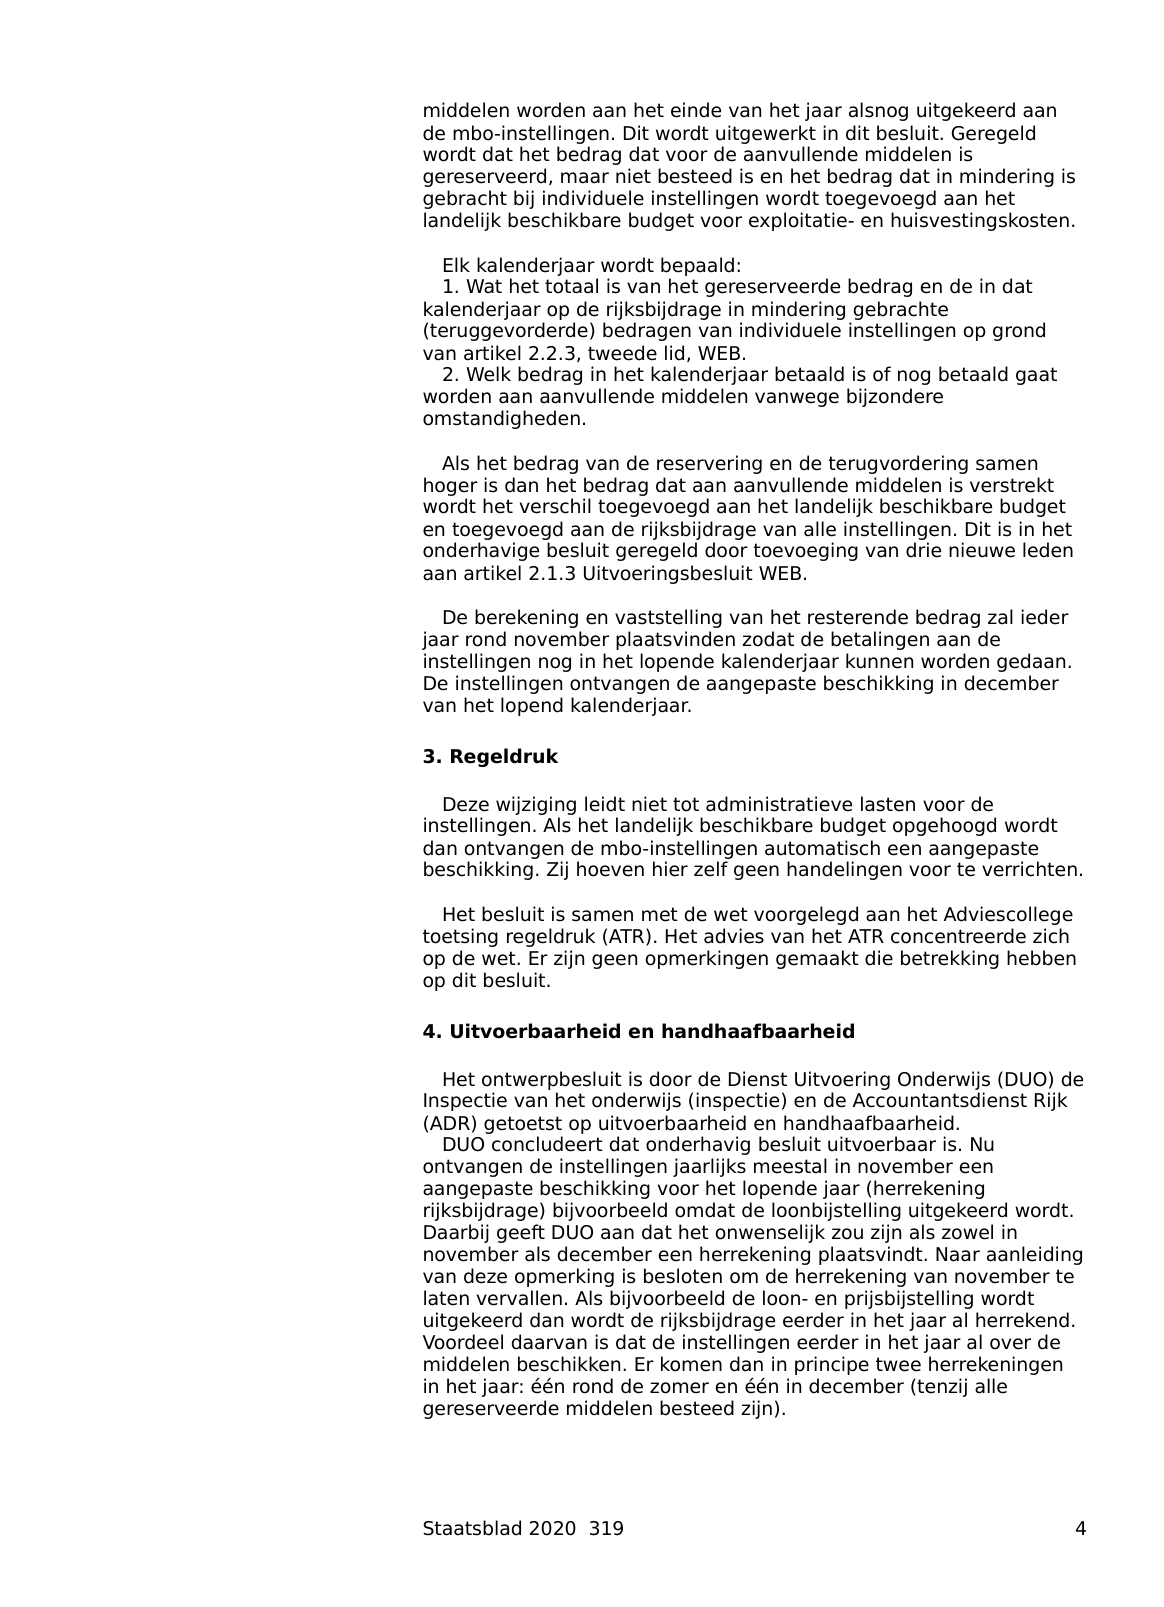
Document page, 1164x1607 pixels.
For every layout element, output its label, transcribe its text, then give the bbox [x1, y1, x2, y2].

text Het ontwerpbesluit is door de Dienst Uitvoering Onderwijs (DUO) de Inspectie van het onderwijs (inspectie) en de Accountantsdienst Rijk (ADR) getoetst op uitvoerbaarheid en handhaafbaarheid. [422, 1068, 1087, 1134]
text Elk kalenderjaar wordt bepaald: [422, 254, 1087, 276]
text DUO concludeert dat onderhavig besluit uitvoerbaar is. Nu ontvangen de instellingen jaarlijks meestal in november een aangepaste beschikking voor het lopende jaar (herrekening rijksbijdrage) bijvoorbeeld omdat de loonbijstelling uitgekeerd wordt. Daarbij geeft DUO aan dat het onwenselijk zou zijn als zowel in november als december een herrekening plaatsvindt. Naar aanleiding van deze opmerking is besloten om de herrekening van november te laten vervallen. Als bijvoorbeeld de loon- en prijsbijstelling wordt uitgekeerd dan wordt de rijksbijdrage eerder in het jaar al herrekend. Voordeel daarvan is dat de instellingen eerder in het jaar al over de middelen beschikken. Er komen dan in principe twee herrekeningen in het jaar: één rond de zomer en één in december (tenzij alle gereserveerde middelen besteed zijn). [422, 1134, 1087, 1420]
text De berekening en vaststelling van het resterende bedrag zal ieder jaar rond november plaatsvinden zodat de betalingen aan de instellingen nog in het lopende kalenderjaar kunnen worden gedaan. De instellingen ontvangen de aangepaste beschikking in december van het lopend kalenderjaar. [422, 607, 1087, 716]
text 1. Wat het totaal is van het gereserveerde bedrag en de in dat kalenderjaar op de rijksbijdrage in mindering gebrachte (teruggevorderde) bedragen van individuele instellingen op grond van artikel 2.2.3, tweede lid, WEB. [422, 276, 1087, 364]
text Het besluit is samen met de wet voorgelegd aan het Adviescollege toetsing regeldruk (ATR). Het advies van het ATR concentreerde zich op de wet. Er zijn geen opmerkingen gemaakt die betrekking hebben op dit besluit. [422, 903, 1087, 991]
text 2. Welk bedrag in het kalenderjaar betaald is of nog betaald gaat worden aan aanvullende middelen vanwege bijzondere omstandigheden. [422, 364, 1087, 430]
text Deze wijziging leidt niet tot administratieve lasten voor de instellingen. Als het landelijk beschikbare budget opgehoogd wordt dan ontvangen de mbo-instellingen automatisch een aangepaste beschikking. Zij hoeven hier zelf geen handelingen voor te verrichten. [422, 793, 1087, 881]
subtitle 4. Uitvoerbaarheid en handhaafbaarheid [422, 1021, 1087, 1043]
text middelen worden aan het einde van het jaar alsnog uitgekeerd aan de mbo-instellingen. Dit wordt uitgewerkt in dit besluit. Geregeld wordt dat het bedrag dat voor de aanvullende middelen is gereserveerd, maar niet besteed is en het bedrag dat in mindering is gebracht bij individuele instellingen wordt toegevoegd aan het landelijk beschikbare budget voor exploitatie- en huisvestingskosten. [422, 100, 1087, 232]
subtitle 3. Regeldruk [422, 746, 1087, 768]
text Als het bedrag van de reservering en de terugvordering samen hoger is dan het bedrag dat aan aanvullende middelen is verstrekt wordt het verschil toegevoegd aan het landelijk beschikbare budget en toegevoegd aan de rijksbijdrage van alle instellingen. Dit is in het onderhavige besluit geregeld door toevoeging van drie nieuwe leden aan artikel 2.1.3 Uitvoeringsbesluit WEB. [422, 452, 1087, 584]
